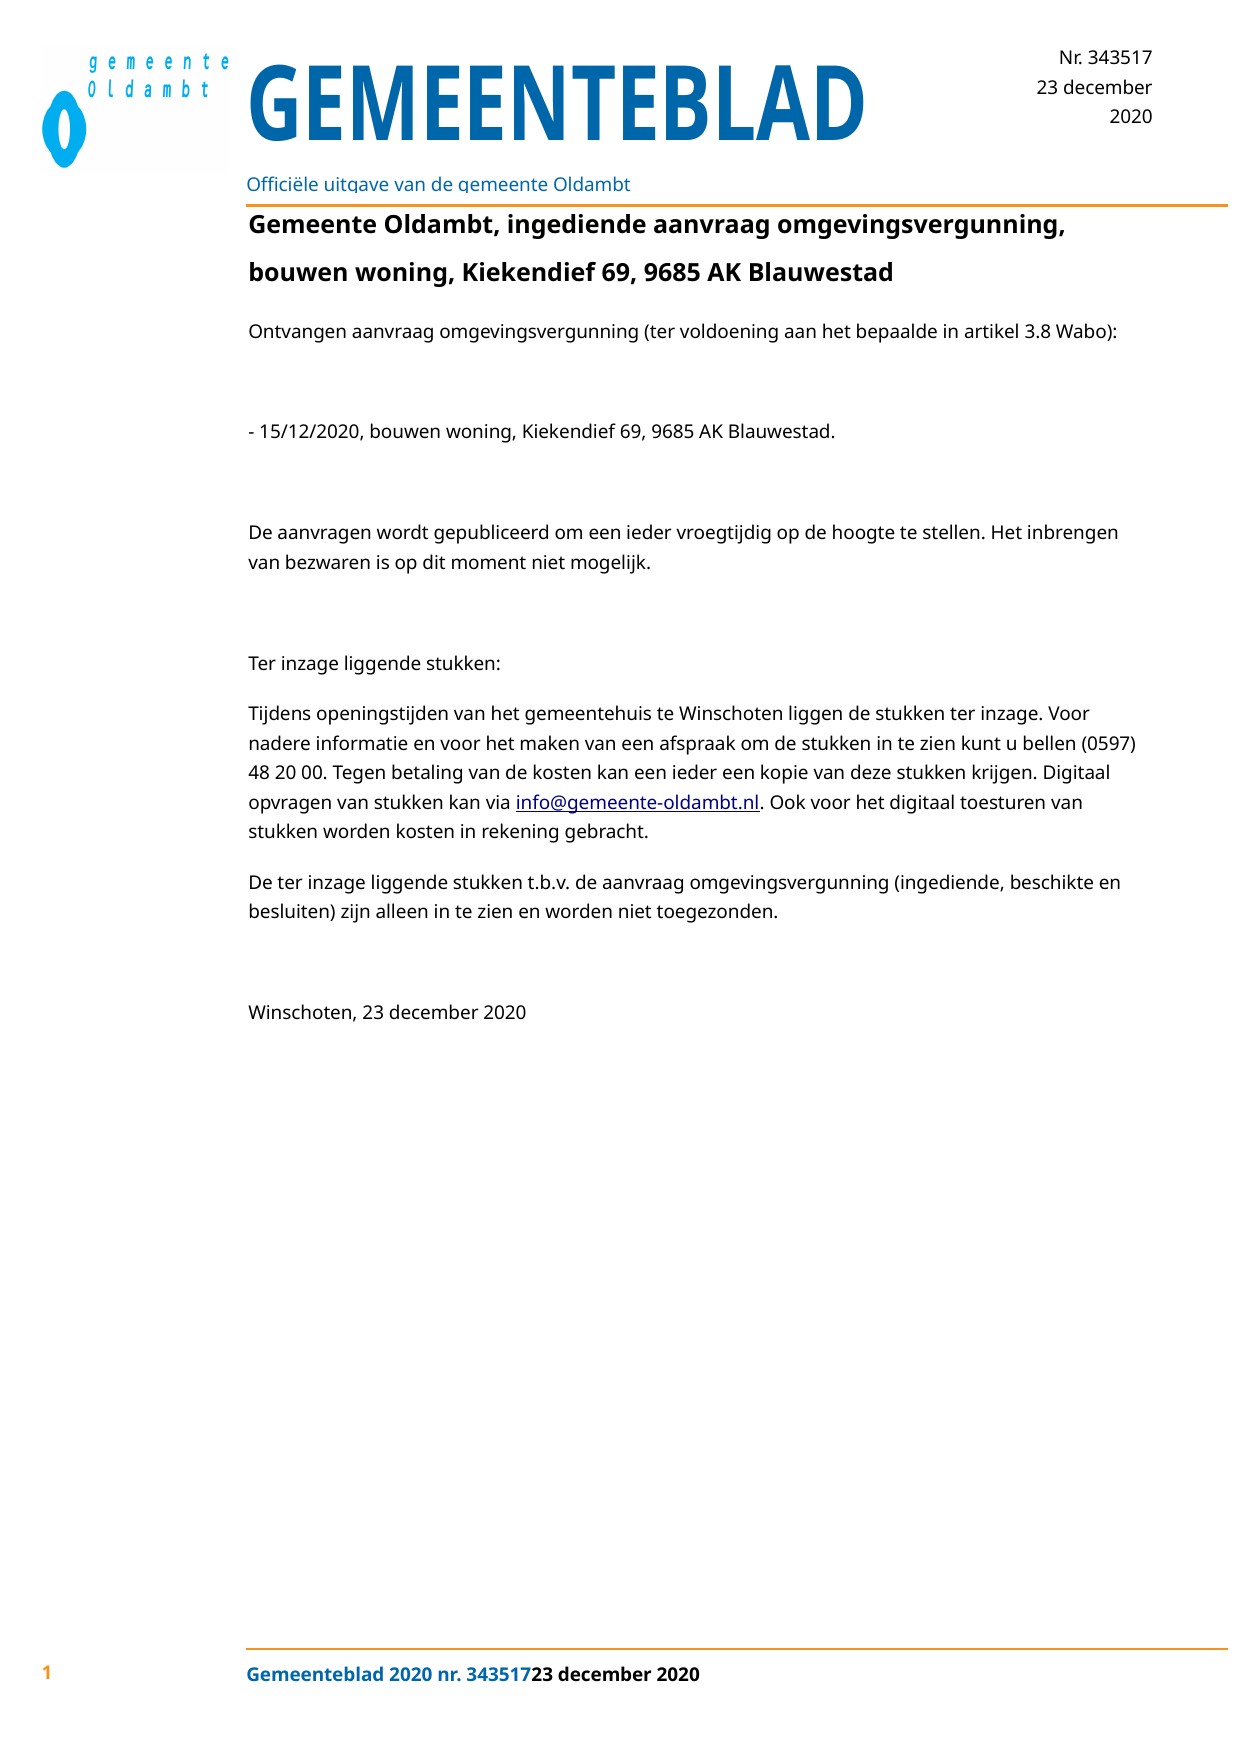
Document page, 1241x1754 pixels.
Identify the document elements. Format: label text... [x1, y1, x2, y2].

text De ter inzage liggende stukken t.b.v. de aanvraag omgevingsvergunning (ingediende, beschikte en besluiten) zijn alleen in te zien en worden niet toegezonden. [248, 869, 1152, 924]
text Winschoten, 23 december 2020 [248, 999, 1152, 1025]
text De aanvragen wordt gepubliceerd om een ieder vroegtijdig op de hoogte te stellen. Het inbrengen van bezwaren is op dit moment niet mogelijk. [248, 519, 1152, 575]
picture [41, 47, 231, 172]
text Ter inzage liggende stukken: [248, 650, 1152, 676]
text Ontvangen aanvraag omgevingsvergunning (ter voldoening aan het bepaalde in artikel 3.8 Wabo): [248, 318, 1152, 344]
text - 15/12/2020, bouwen woning, Kiekendief 69, 9685 AK Blauwestad. [248, 419, 1152, 444]
text Tijdens openingstijden van het gemeentehuis te Winschoten liggen de stukken ter inzage. Voor nadere informatie en voor het maken van een afspraak om de stukken in te zien kunt u bellen (0597) 48 20 00. Tegen betaling van de kosten kan een ieder een kopie van deze stukken krijgen. Digitaal opvragen van stukken kan via info@gemeente-oldambt.nl. Ook voor het digitaal toesturen van stukken worden kosten in rekening gebracht. [248, 700, 1152, 844]
text Gemeente Oldambt, ingediende aanvraag omgevingsvergunning, bouwen woning, Kiekendief 69, 9685 AK Blauwestad [248, 207, 1152, 288]
